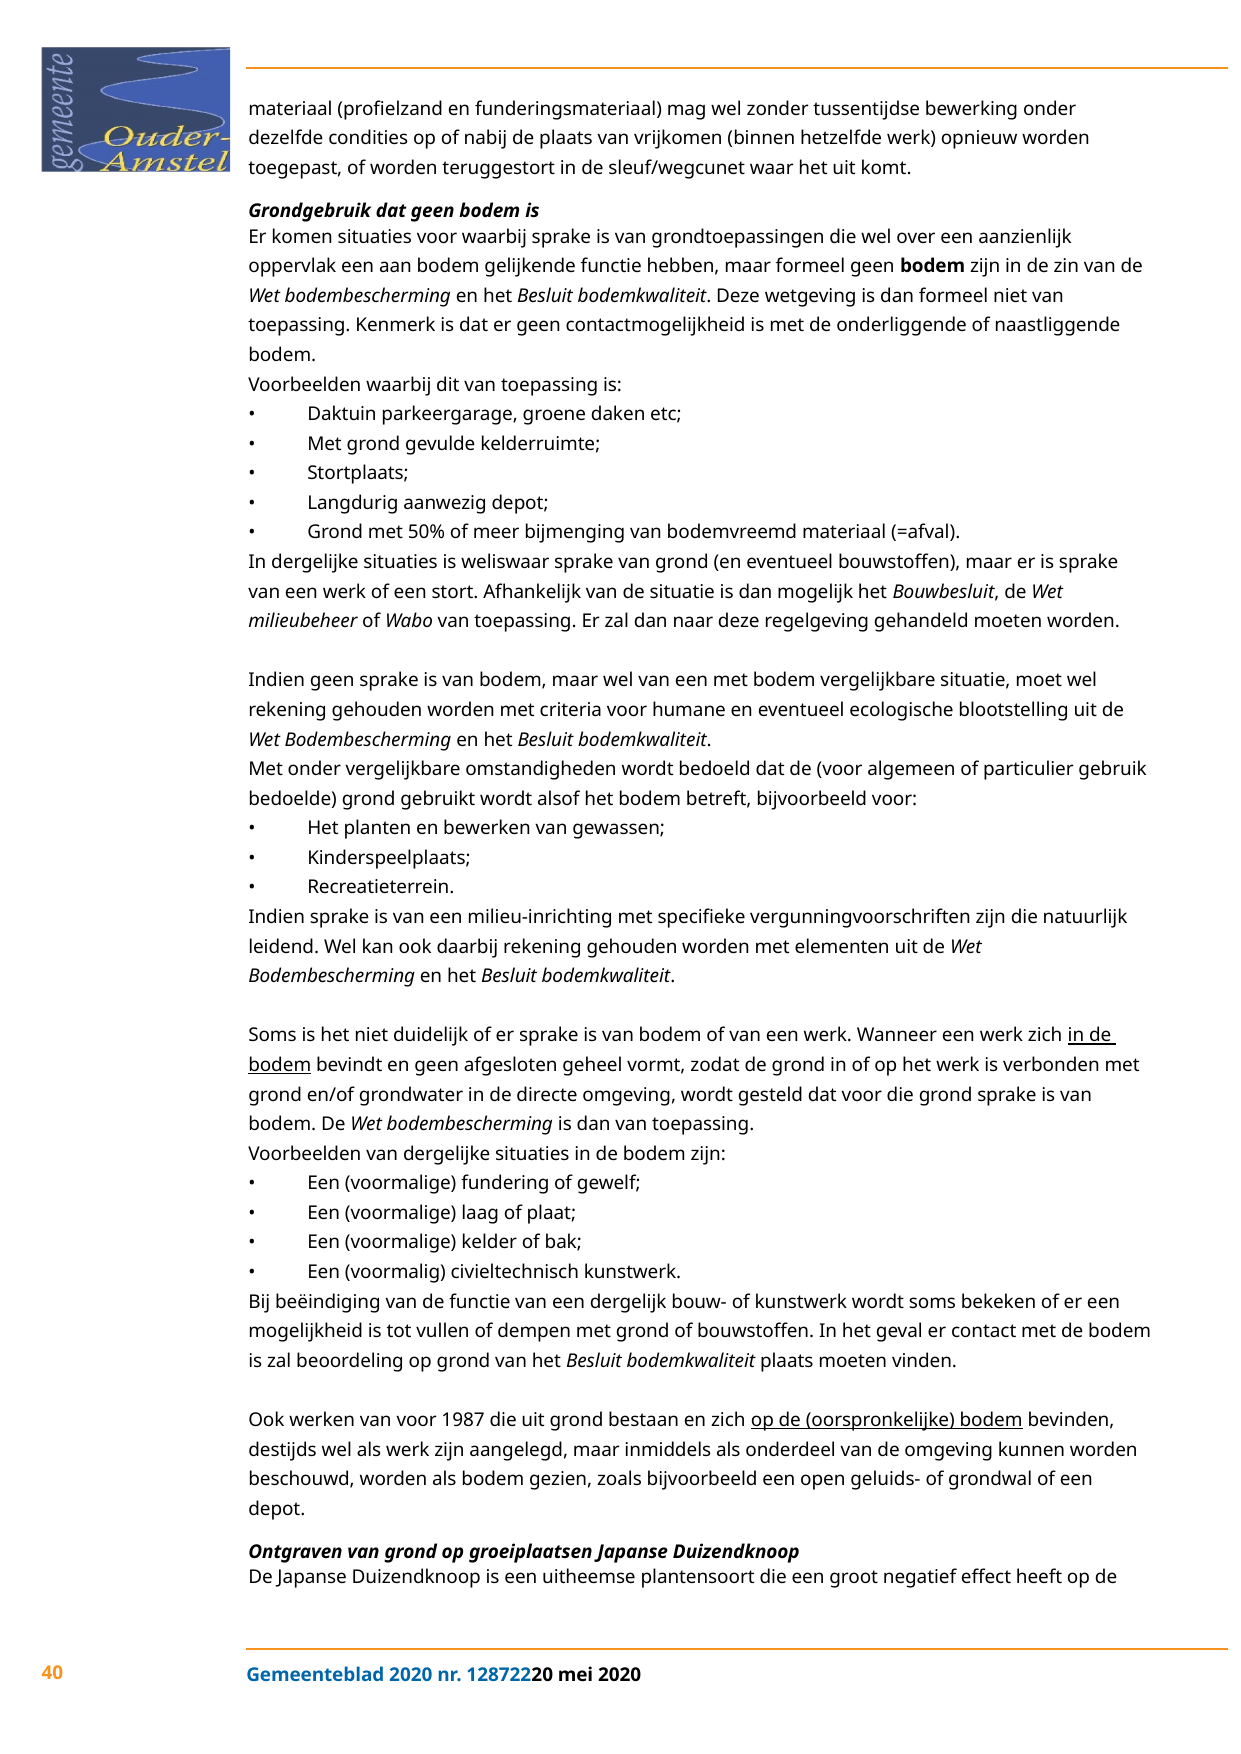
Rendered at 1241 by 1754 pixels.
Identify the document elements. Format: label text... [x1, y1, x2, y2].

list Grond met 50% of meer bijmenging van bodemvreemd materiaal (=afval). [248, 519, 1152, 544]
list Daktuin parkeergarage, groene daken etc; [248, 400, 1152, 426]
text Indien geen sprake is van bodem, maar wel van een met bodem vergelijkbare situatie, moet wel rekening gehouden worden met criteria voor humane en eventueel ecologische blootstelling uit de Wet Bodembescherming en het Besluit bodemkwaliteit. [248, 667, 1152, 751]
list Met grond gevulde kelderruimte; [248, 430, 1152, 456]
text Ook werken van voor 1987 die uit grond bestaan en zich op de (oorspronkelijke) bodem bevinden, destijds wel als werk zijn aangelegd, maar inmiddels als onderdeel van de omgeving kunnen worden beschouwd, worden als bodem gezien, zoals bijvoorbeeld een open geluids- of grondwal of een depot. [248, 1406, 1152, 1521]
list Een (voormalige) kelder of bak; [248, 1229, 1152, 1254]
list Langdurig aanwezig depot; [248, 489, 1152, 515]
text Indien sprake is van een milieu-inrichting met specifieke vergunningvoorschriften zijn die natuurlijk leidend. Wel kan ook daarbij rekening gehouden worden met elementen uit de Wet Bodembescherming en het Besluit bodemkwaliteit. [248, 903, 1152, 988]
list Stortplaats; [248, 459, 1152, 485]
text Er komen situaties voor waarbij sprake is van grondtoepassingen die wel over een aanzienlijk oppervlak een aan bodem gelijkende functie hebben, maar formeel geen bodem zijn in de zin van de Wet bodembescherming en het Besluit bodemkwaliteit. Deze wetgeving is dan formeel niet van toepassing. Kenmerk is dat er geen contactmogelijkheid is met de onderliggende of naastliggende bodem. [248, 223, 1152, 367]
list Het planten en bewerken van gewassen; [248, 814, 1152, 840]
text Bij beëindiging van de functie van een dergelijk bouw- of kunstwerk wordt soms bekeken of er een mogelijkheid is tot vullen of dempen met grond of bouwstoffen. In het geval er contact met de bodem is zal beoordeling op grond van het Besluit bodemkwaliteit plaats moeten vinden. [248, 1288, 1152, 1373]
picture [41, 47, 231, 172]
text Voorbeelden waarbij dit van toepassing is: [248, 371, 1152, 396]
list Een (voormalige) fundering of gewelf; [248, 1169, 1152, 1195]
list Recreatieterrein. [248, 874, 1152, 899]
text In dergelijke situaties is weliswaar sprake van grond (en eventueel bouwstoffen), maar er is sprake van een werk of een stort. Afhankelijk van de situatie is dan mogelijk het Bouwbesluit, de Wet milieubeheer of Wabo van toepassing. Er zal dan naar deze regelgeving gehandeld moeten worden. [248, 548, 1152, 633]
text Soms is het niet duidelijk of er sprake is van bodem of van een werk. Wanneer een werk zich in de bodem bevindt en geen afgesloten geheel vormt, zodat de grond in of op het werk is verbonden met grond en/of grondwater in de directe omgeving, wordt gesteld dat voor die grond sprake is van bodem. De Wet bodembescherming is dan van toepassing. [248, 1022, 1152, 1136]
list Een (voormalig) civieltechnisch kunstwerk. [248, 1258, 1152, 1284]
list Kinderspeelplaats; [248, 844, 1152, 870]
text Met onder vergelijkbare omstandigheden wordt bedoeld dat de (voor algemeen of particulier gebruik bedoelde) grond gebruikt wordt alsof het bodem betreft, bijvoorbeeld voor: [248, 755, 1152, 811]
text Ontgraven van grond op groeiplaatsen Japanse Duizendknoop [248, 1538, 1152, 1564]
text materiaal (profielzand en funderingsmateriaal) mag wel zonder tussentijdse bewerking onder dezelfde condities op of nabij de plaats van vrijkomen (binnen hetzelfde werk) opnieuw worden toegepast, of worden teruggestort in de sleuf/wegcunet waar het uit komt. [248, 95, 1152, 180]
text De Japanse Duizendknoop is een uitheemse plantensoort die een groot negatief effect heeft op de [248, 1564, 1152, 1589]
text Grondgebruik dat geen bodem is [248, 197, 1152, 223]
text Voorbeelden van dergelijke situaties in de bodem zijn: [248, 1140, 1152, 1166]
list Een (voormalige) laag of plaat; [248, 1199, 1152, 1225]
